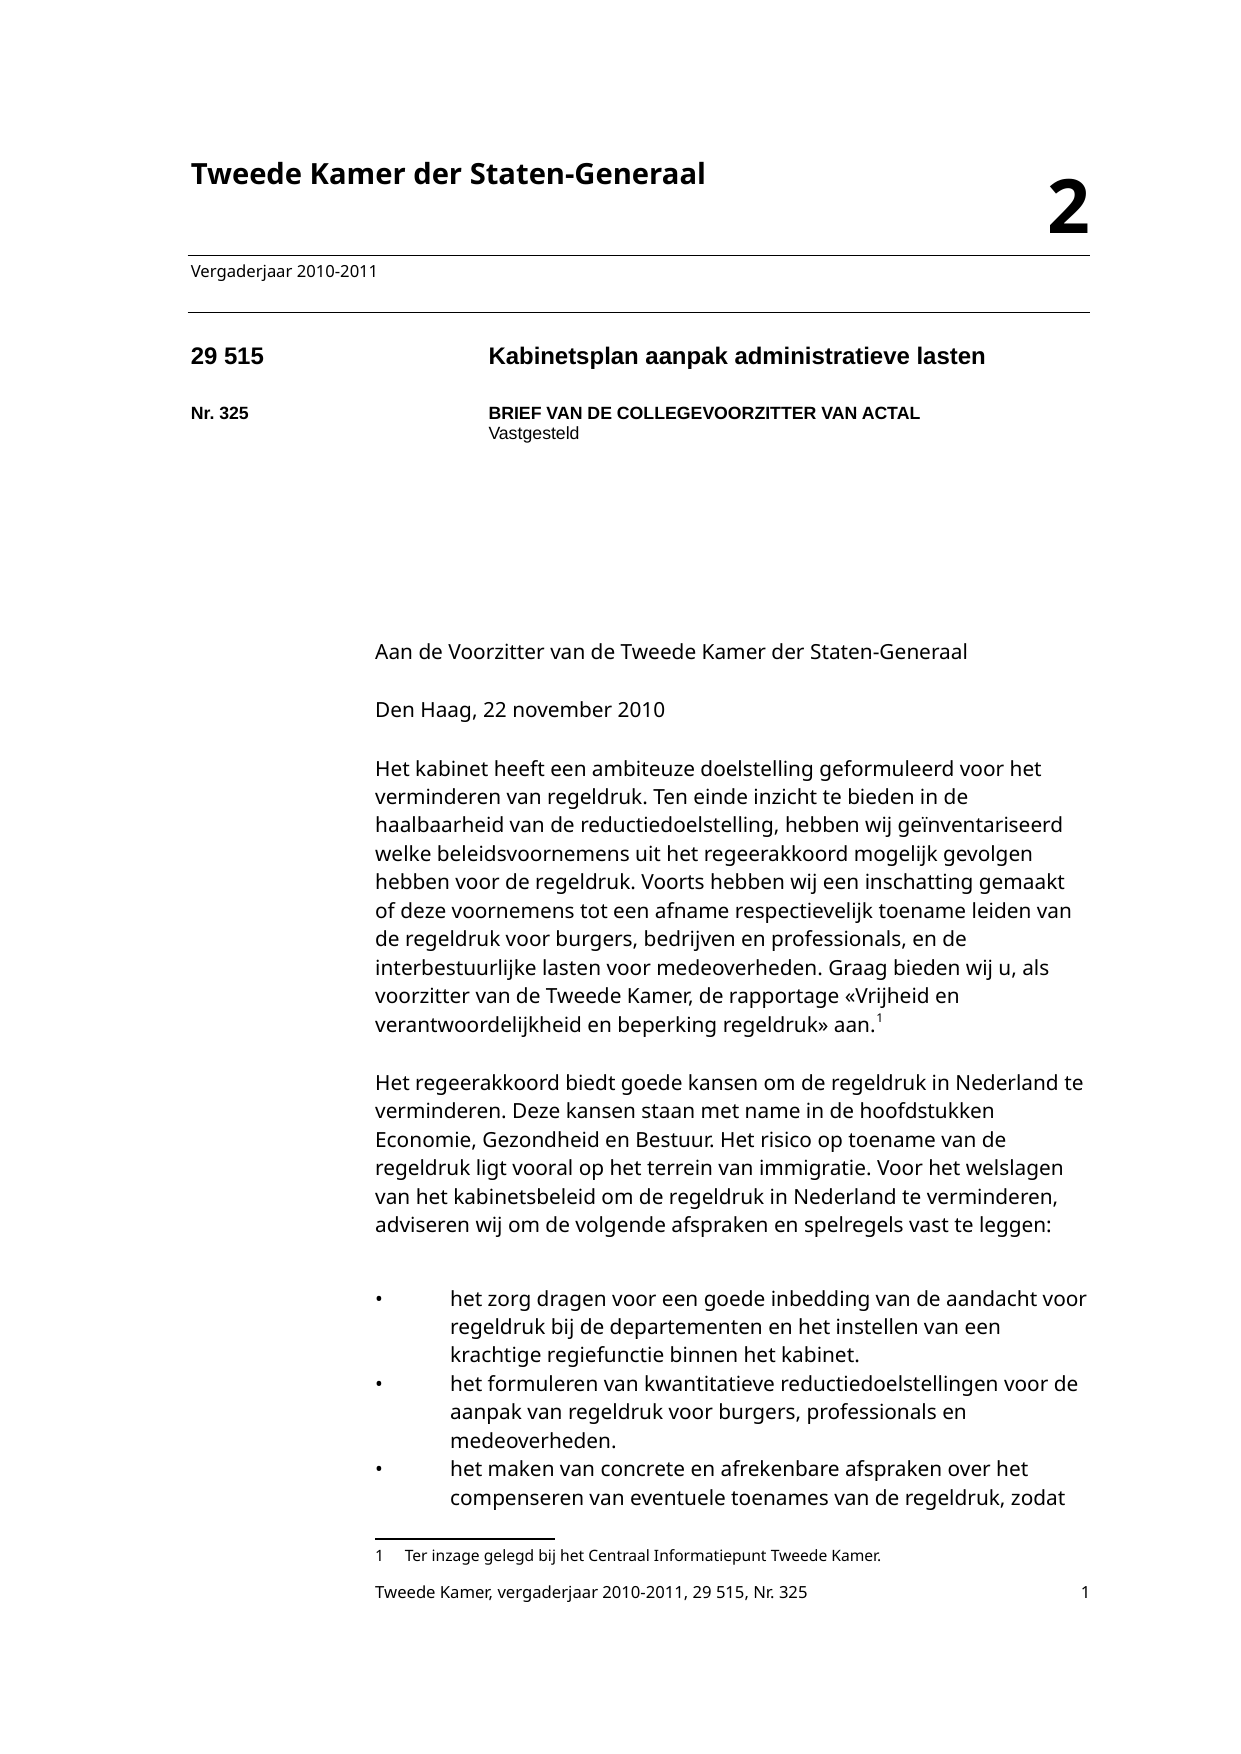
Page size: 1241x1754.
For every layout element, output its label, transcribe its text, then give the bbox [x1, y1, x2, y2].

text Ter inzage gelegd bij het Centraal Informatiepunt Tweede Kamer. [375, 1538, 1090, 1566]
list het formuleren van kwantitatieve reductiedoelstellingen voor de aanpak van regeldruk voor burgers, professionals en medeoverheden. [375, 1369, 1090, 1454]
table_header Tweede Kamer der Staten-Generaal [188, 150, 909, 255]
table_cell 29 515 [188, 339, 485, 399]
text Den Haag, 22 november 2010 [375, 695, 1090, 724]
list het zorg dragen voor een goede inbedding van de aandacht voor regeldruk bij de departementen en het instellen van een krachtige regiefunctie binnen het kabinet. [375, 1284, 1090, 1369]
table_cell Kabinetsplan aanpak administratieve lasten [485, 339, 1090, 399]
table_cell [485, 313, 1090, 339]
table_cell Vergaderjaar 2010-2011 [188, 256, 485, 312]
table_cell Nr. 325 [188, 399, 485, 518]
table_cell [188, 313, 485, 339]
text Het regeerakkoord biedt goede kansen om de regeldruk in Nederland te verminderen. Deze kansen staan met name in de hoofdstukken Economie, Gezondheid en Bestuur. Het risico op toename van de regeldruk ligt vooral op het terrein van immigratie. Voor het welslagen van het kabinetsbeleid om de regeldruk in Nederland te verminderen, adviseren wij om de volgende afspraken en spelregels vast te leggen: [375, 1068, 1090, 1239]
list het maken van concrete en afrekenbare afspraken over het compenseren van eventuele toenames van de regeldruk, zodat [375, 1454, 1090, 1511]
table_cell [485, 256, 1090, 312]
text Aan de Voorzitter van de Tweede Kamer der Staten-Generaal [375, 637, 1090, 665]
table_header 2 [910, 150, 1090, 255]
text Het kabinet heeft een ambiteuze doelstelling geformuleerd voor het verminderen van regeldruk. Ten einde inzicht te bieden in de haalbaarheid van de reductiedoelstelling, hebben wij geïnventariseerd welke beleidsvoornemens uit het regeerakkoord mogelijk gevolgen hebben voor de regeldruk. Voorts hebben wij een inschatting gemaakt of deze voornemens tot een afname respectievelijk toename leiden van de regeldruk voor burgers, bedrijven en professionals, en de interbestuurlijke lasten voor medeoverheden. Graag bieden wij u, als voorzitter van de Tweede Kamer, de rapportage «Vrijheid en verantwoordelijkheid en beperking regeldruk» aan. [375, 754, 1090, 1038]
table_cell BRIEF VAN DE COLLEGEVOORZITTER VAN ACTAL Vastgesteld [485, 399, 1090, 518]
